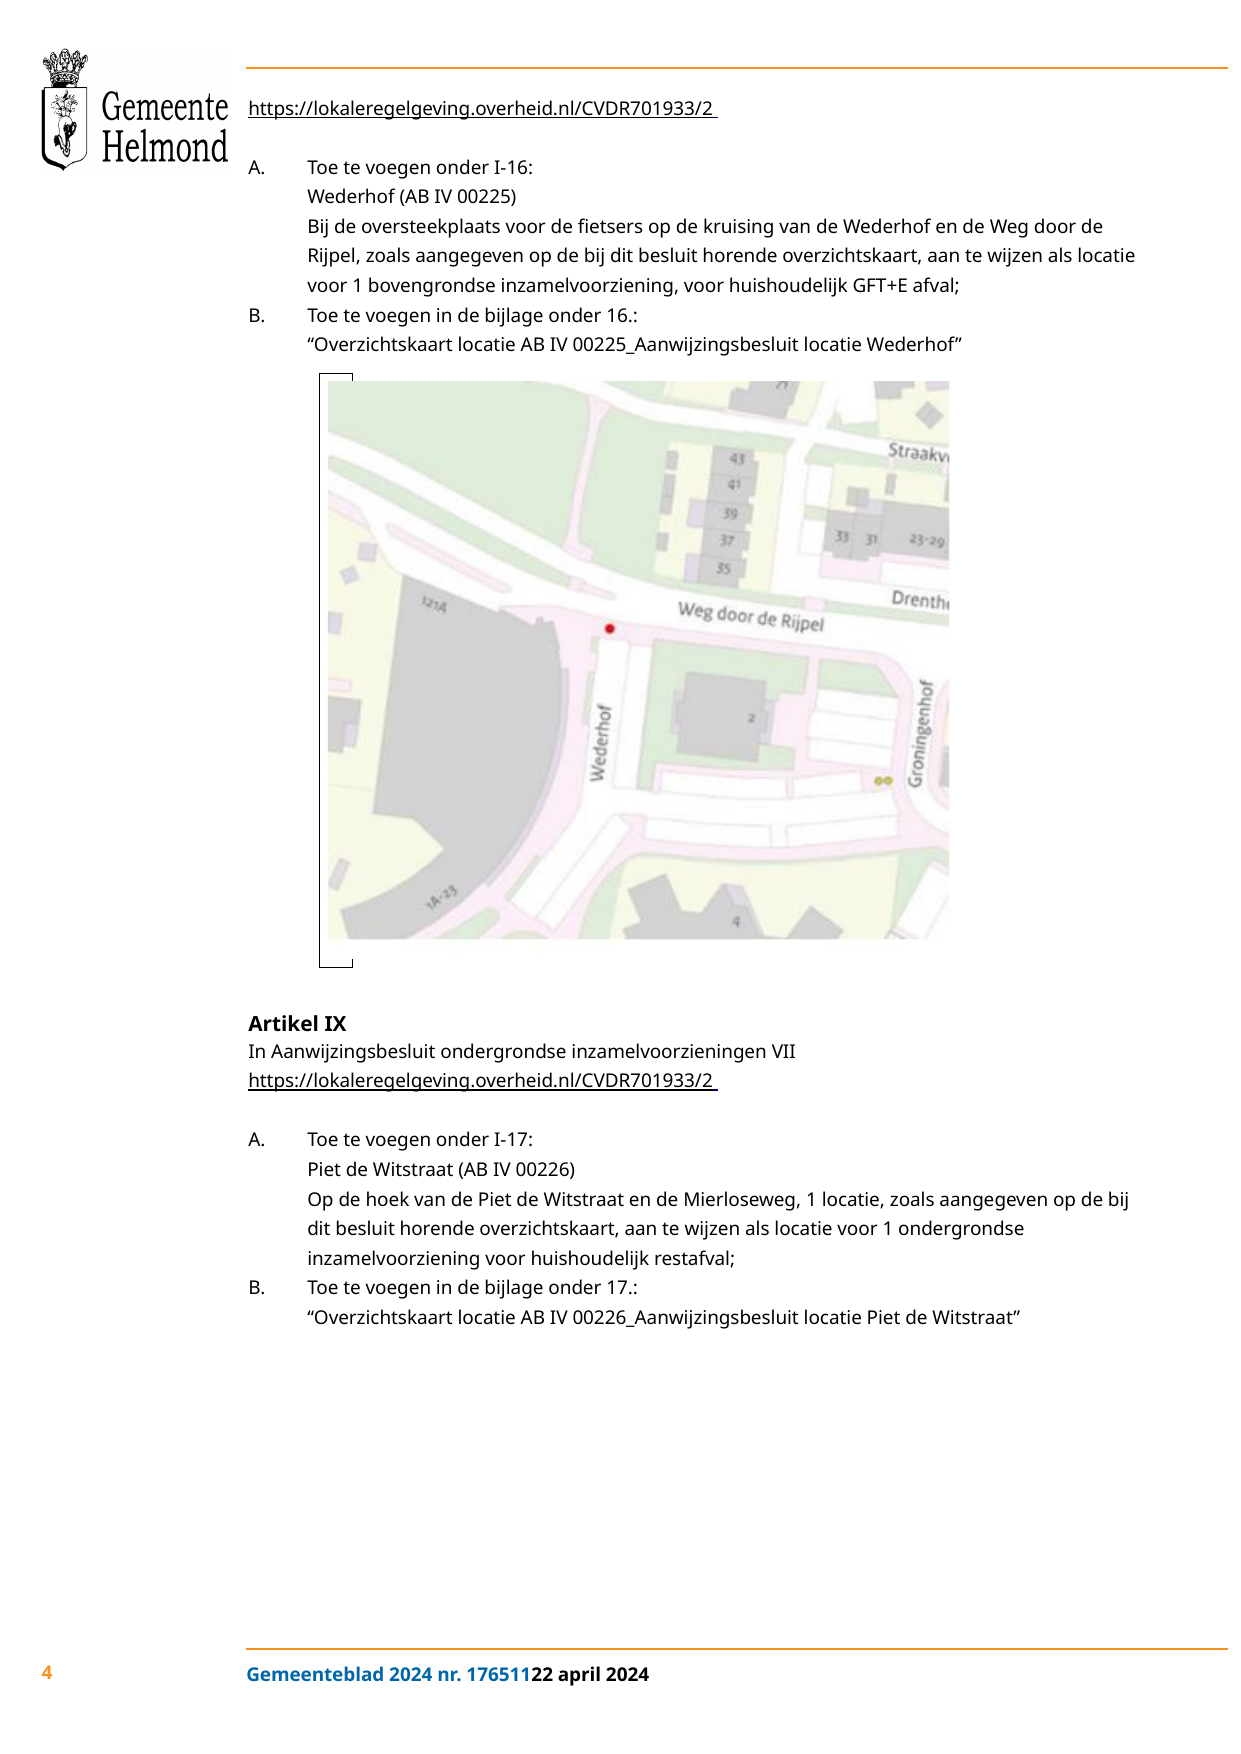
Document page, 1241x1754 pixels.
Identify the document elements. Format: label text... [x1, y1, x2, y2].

text https://lokaleregelgeving.overheid.nl/CVDR701933/2 [248, 1067, 1152, 1093]
list “Overzichtskaart locatie AB IV 00225_Aanwijzingsbesluit locatie Wederhof” [248, 331, 1152, 357]
list Toe te voegen onder I-17: [248, 1127, 1152, 1152]
list Wederhof (AB IV 00225) [248, 183, 1152, 209]
picture [327, 381, 977, 959]
text In Aanwijzingsbesluit ondergrondse inzamelvoorzieningen VII [248, 1038, 1152, 1063]
list Toe te voegen in de bijlage onder 16.: [248, 302, 1152, 328]
text Artikel IX [248, 1009, 1152, 1038]
list Bij de oversteekplaats voor de fietsers op de kruising van de Wederhof en de Weg door de Rijpel, zoals aangegeven op de bij dit besluit horende overzichtskaart, aan te wijzen als locatie voor 1 bovengrondse inzamelvoorziening, voor huishoudelijk GFT+E afval; [248, 213, 1152, 298]
list “Overzichtskaart locatie AB IV 00226_Aanwijzingsbesluit locatie Piet de Witstraat” [248, 1304, 1152, 1330]
list Piet de Witstraat (AB IV 00226) [248, 1156, 1152, 1182]
list Toe te voegen onder I-16: [248, 154, 1152, 180]
picture [41, 47, 231, 172]
list Toe te voegen in de bijlage onder 17.: [248, 1274, 1152, 1300]
list Op de hoek van de Piet de Witstraat en de Mierloseweg, 1 locatie, zoals aangegeven op de bij dit besluit horende overzichtskaart, aan te wijzen als locatie voor 1 ondergrondse inzamelvoorziening voor huishoudelijk restafval; [248, 1186, 1152, 1271]
text https://lokaleregelgeving.overheid.nl/CVDR701933/2 [248, 95, 1152, 121]
